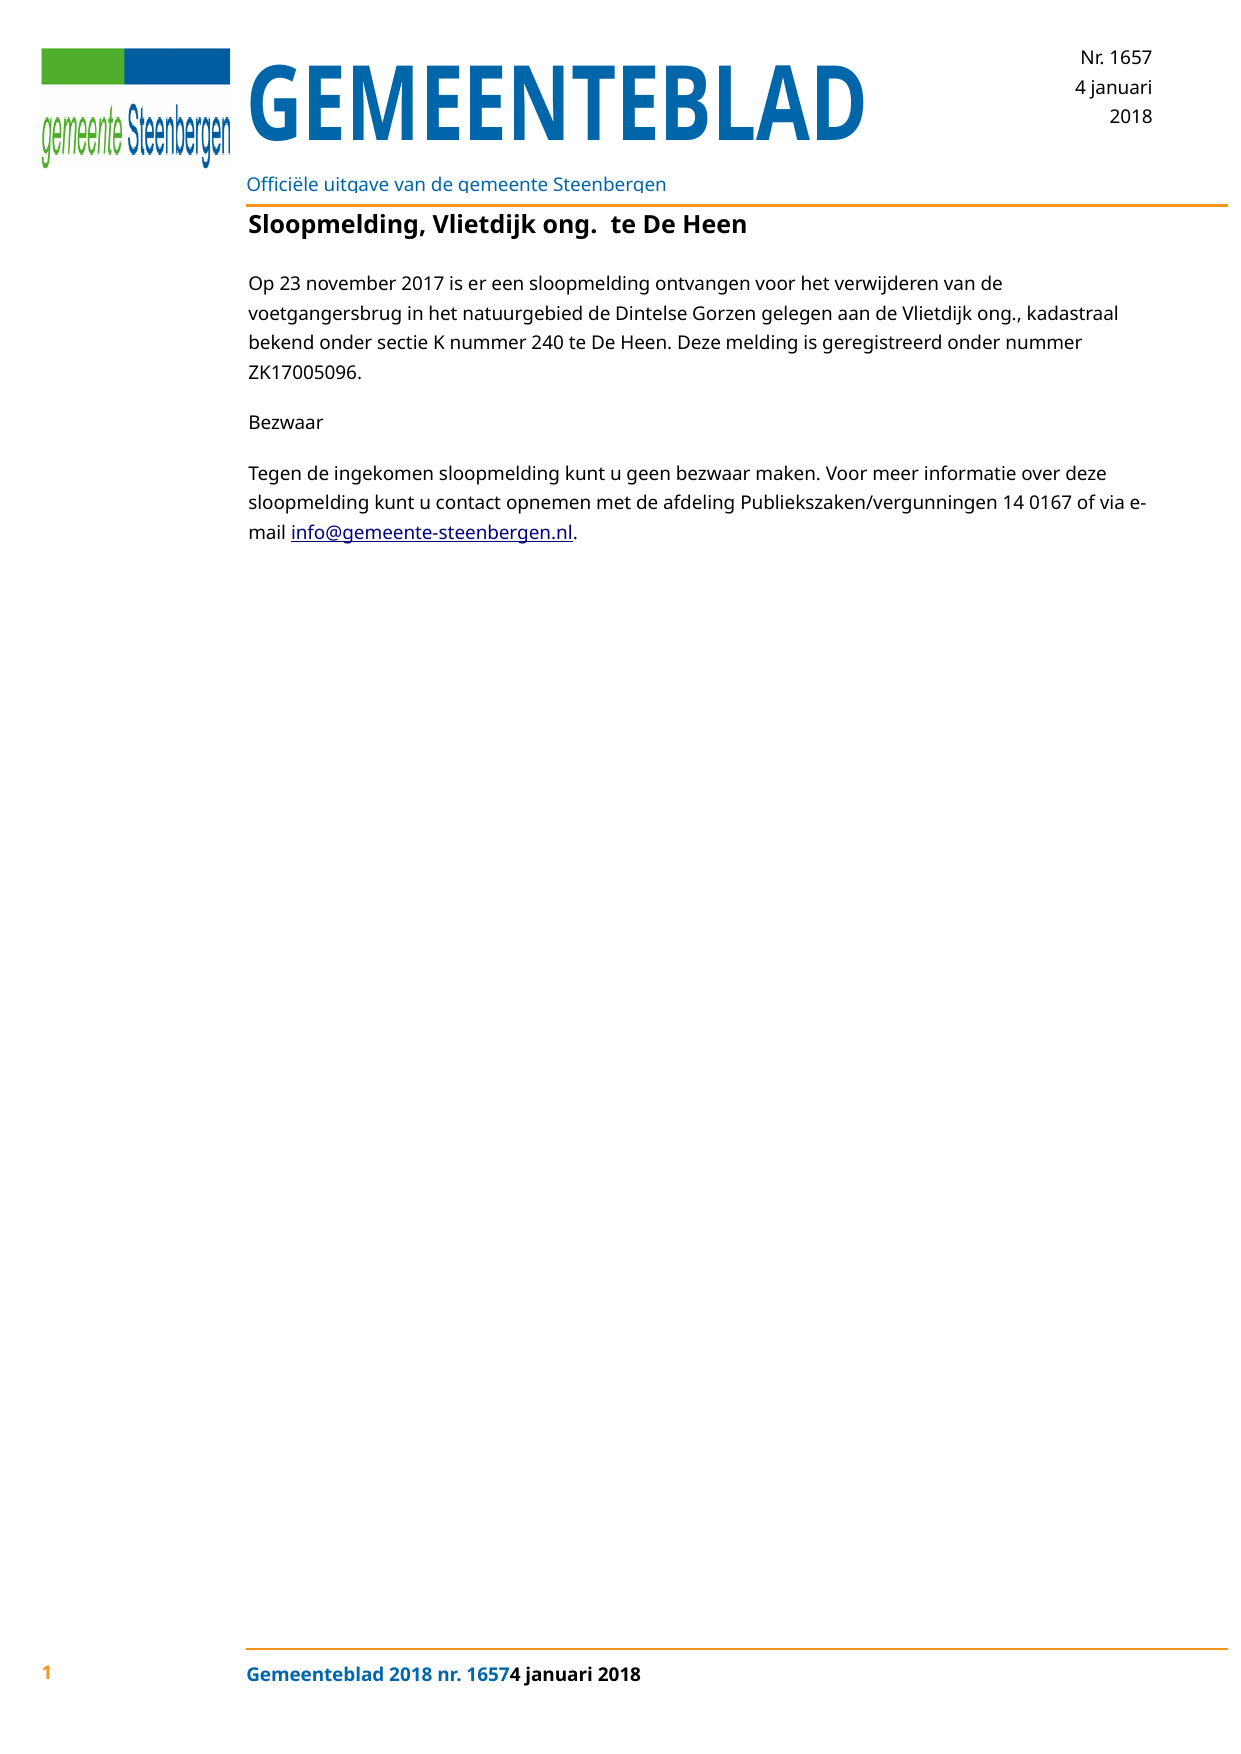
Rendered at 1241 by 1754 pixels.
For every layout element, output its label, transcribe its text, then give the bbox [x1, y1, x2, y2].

text Sloopmelding, Vlietdijk ong. te De Heen [248, 207, 1152, 241]
text Op 23 november 2017 is er een sloopmelding ontvangen voor het verwijderen van de voetgangersbrug in het natuurgebied de Dintelse Gorzen gelegen aan de Vlietdijk ong., kadastraal bekend onder sectie K nummer 240 te De Heen. Deze melding is geregistreerd onder nummer ZK17005096. [248, 270, 1152, 385]
text Bezwaar [248, 409, 1152, 435]
picture [41, 47, 231, 172]
text Tegen de ingekomen sloopmelding kunt u geen bezwaar maken. Voor meer informatie over deze sloopmelding kunt u contact opnemen met de afdeling Publiekszaken/vergunningen 14 0167 of via e-mail info@gemeente-steenbergen.nl. [248, 460, 1152, 545]
